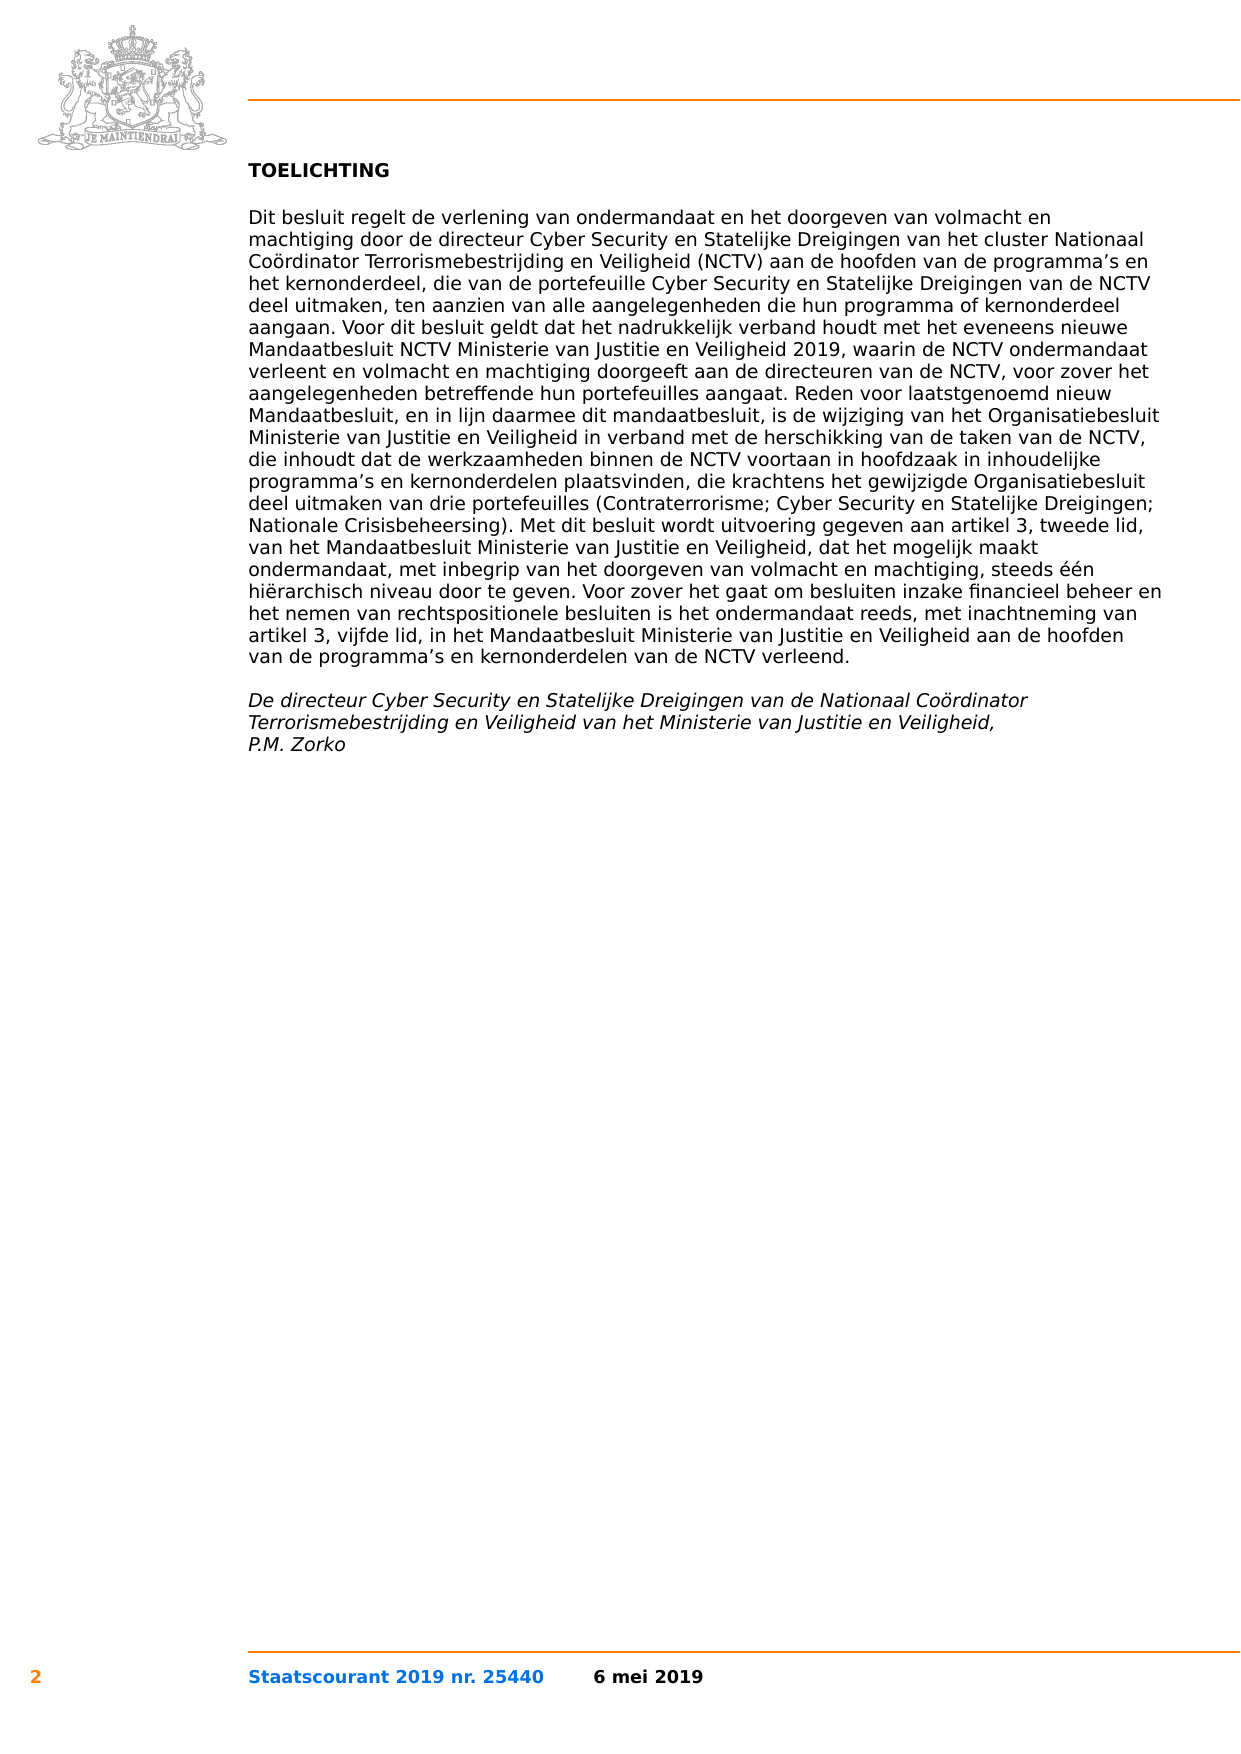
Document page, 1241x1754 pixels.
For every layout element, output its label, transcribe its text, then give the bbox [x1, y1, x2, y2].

subtitle TOELICHTING [248, 160, 1163, 182]
text Dit besluit regelt de verlening van ondermandaat en het doorgeven van volmacht en machtiging door de directeur Cyber Security en Statelijke Dreigingen van het cluster Nationaal Coördinator Terrorismebestrijding en Veiligheid (NCTV) aan de hoofden van de programma’s en het kernonderdeel, die van de portefeuille Cyber Security en Statelijke Dreigingen van de NCTV deel uitmaken, ten aanzien van alle aangelegenheden die hun programma of kernonderdeel aangaan. Voor dit besluit geldt dat het nadrukkelijk verband houdt met het eveneens nieuwe Mandaatbesluit NCTV Ministerie van Justitie en Veiligheid 2019, waarin de NCTV ondermandaat verleent en volmacht en machtiging doorgeeft aan de directeuren van de NCTV, voor zover het aangelegenheden betreffende hun portefeuilles aangaat. Reden voor laatstgenoemd nieuw Mandaatbesluit, en in lijn daarmee dit mandaatbesluit, is de wijziging van het Organisatiebesluit Ministerie van Justitie en Veiligheid in verband met de herschikking van de taken van de NCTV, die inhoudt dat de werkzaamheden binnen de NCTV voortaan in hoofdzaak in inhoudelijke programma’s en kernonderdelen plaatsvinden, die krachtens het gewijzigde Organisatiebesluit deel uitmaken van drie portefeuilles (Contraterrorisme; Cyber Security en Statelijke Dreigingen; Nationale Crisisbeheersing). Met dit besluit wordt uitvoering gegeven aan artikel 3, tweede lid, van het Mandaatbesluit Ministerie van Justitie en Veiligheid, dat het mogelijk maakt ondermandaat, met inbegrip van het doorgeven van volmacht en machtiging, steeds één hiërarchisch niveau door te geven. Voor zover het gaat om besluiten inzake financieel beheer en het nemen van rechtspositionele besluiten is het ondermandaat reeds, met inachtneming van artikel 3, vijfde lid, in het Mandaatbesluit Ministerie van Justitie en Veiligheid aan de hoofden van de programma’s en kernonderdelen van de NCTV verleend. [248, 207, 1163, 668]
text De directeur Cyber Security en Statelijke Dreigingen van de Nationaal Coördinator Terrorismebestrijding en Veiligheid van het Ministerie van Justitie en Veiligheid, P.M. Zorko [248, 690, 1163, 756]
picture [38, 25, 227, 150]
